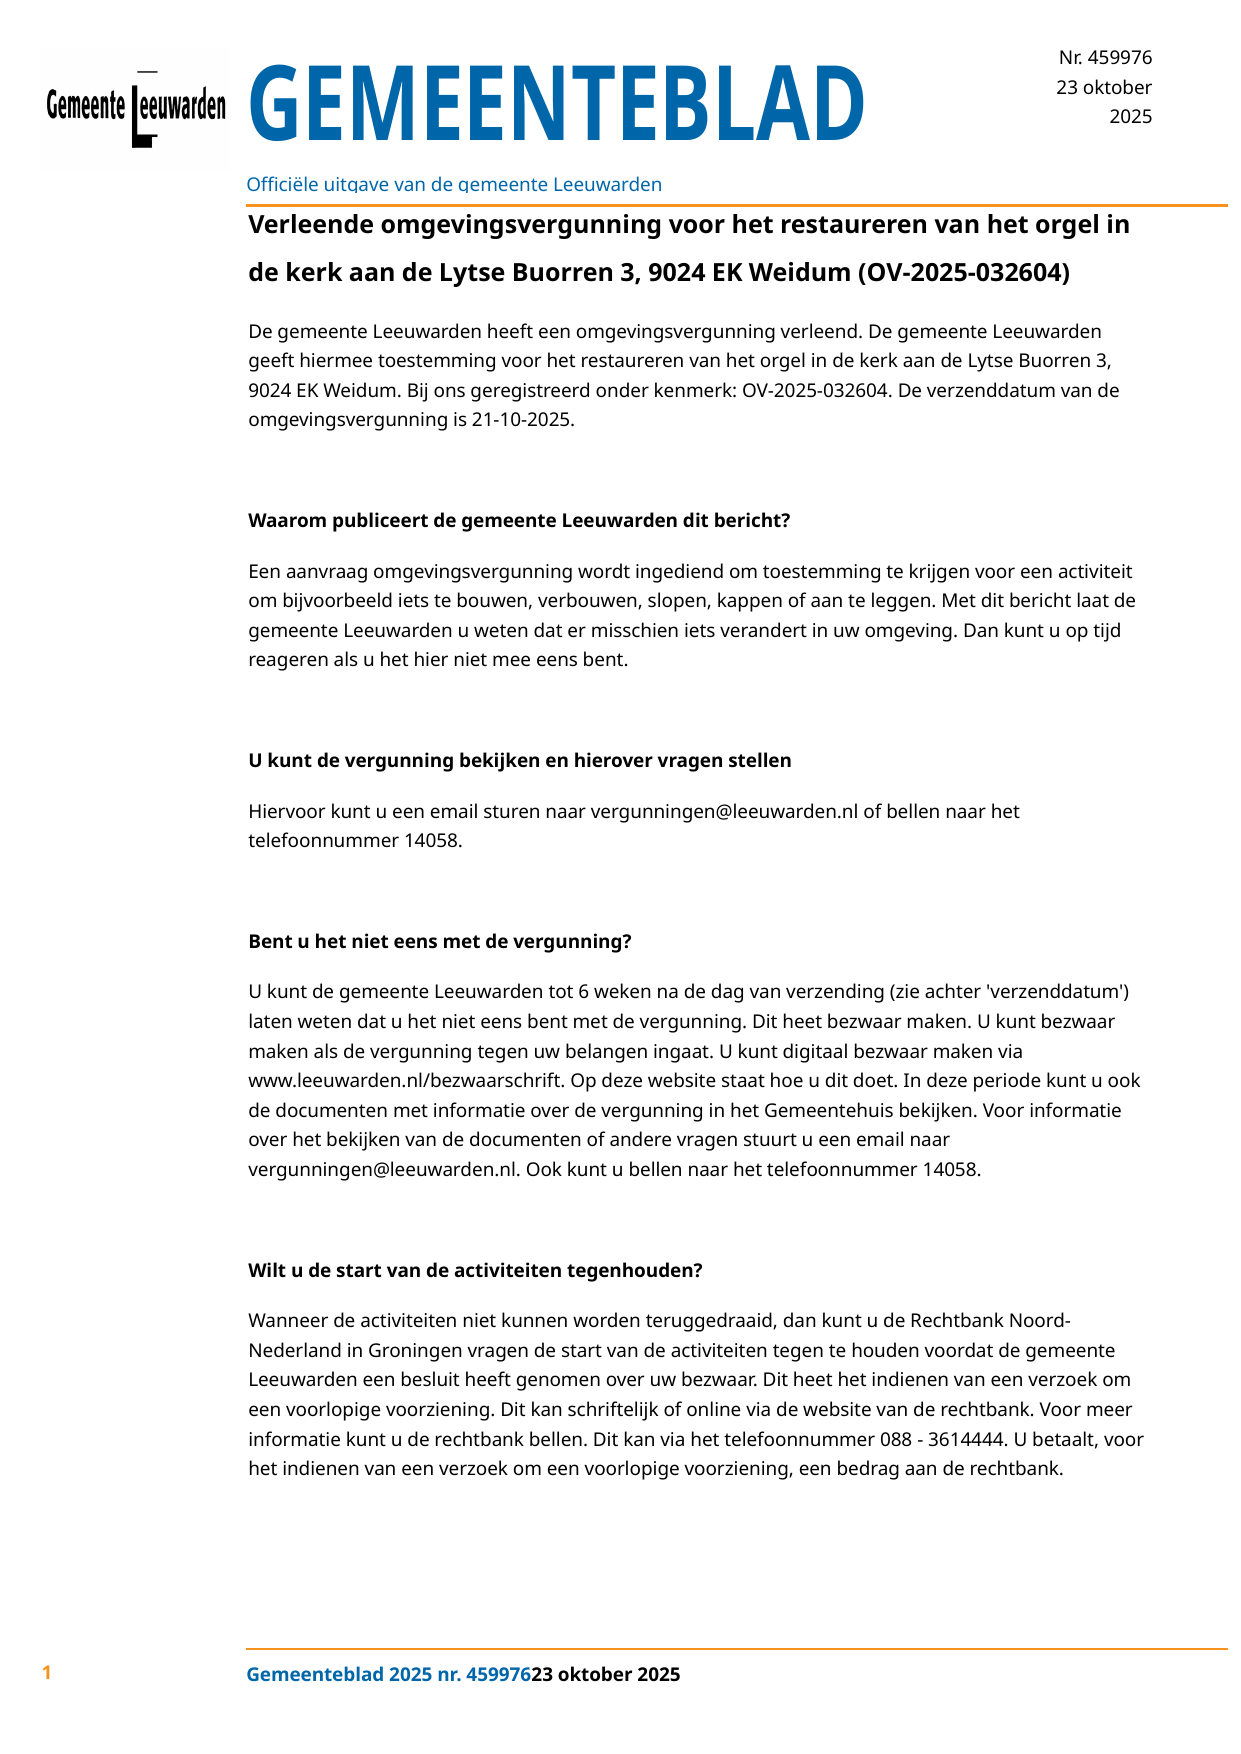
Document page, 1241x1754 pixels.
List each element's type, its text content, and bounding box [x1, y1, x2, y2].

text Wanneer de activiteiten niet kunnen worden teruggedraaid, dan kunt u de Rechtbank Noord-Nederland in Groningen vragen de start van de activiteiten tegen te houden voordat de gemeente Leeuwarden een besluit heeft genomen over uw bezwaar. Dit heet het indienen van een verzoek om een voorlopige voorziening. Dit kan schriftelijk of online via de website van de rechtbank. Voor meer informatie kunt u de rechtbank bellen. Dit kan via het telefoonnummer 088 - 3614444. U betaalt, voor het indienen van een verzoek om een voorlopige voorziening, een bedrag aan de rechtbank. [248, 1307, 1152, 1481]
text Bent u het niet eens met de vergunning? [248, 928, 1152, 954]
text De gemeente Leeuwarden heeft een omgevingsvergunning verleend. De gemeente Leeuwarden geeft hiermee toestemming voor het restaureren van het orgel in de kerk aan de Lytse Buorren 3, 9024 EK Weidum. Bij ons geregistreerd onder kenmerk: OV-2025-032604. De verzenddatum van de omgevingsvergunning is 21-10-2025. [248, 318, 1152, 432]
text Waarom publiceert de gemeente Leeuwarden dit bericht? [248, 507, 1152, 533]
text Hiervoor kunt u een email sturen naar vergunningen@leeuwarden.nl of bellen naar het telefoonnummer 14058. [248, 798, 1152, 853]
text Wilt u de start van de activiteiten tegenhouden? [248, 1257, 1152, 1283]
text Een aanvraag omgevingsvergunning wordt ingediend om toestemming te krijgen voor een activiteit om bijvoorbeeld iets te bouwen, verbouwen, slopen, kappen of aan te leggen. Met dit bericht laat de gemeente Leeuwarden u weten dat er misschien iets verandert in uw omgeving. Dan kunt u op tijd reageren als u het hier niet mee eens bent. [248, 558, 1152, 672]
text U kunt de gemeente Leeuwarden tot 6 weken na de dag van verzending (zie achter 'verzenddatum') laten weten dat u het niet eens bent met de vergunning. Dit heet bezwaar maken. U kunt bezwaar maken als de vergunning tegen uw belangen ingaat. U kunt digitaal bezwaar maken via www.leeuwarden.nl/bezwaarschrift. Op deze website staat hoe u dit doet. In deze periode kunt u ook de documenten met informatie over de vergunning in het Gemeentehuis bekijken. Voor informatie over het bekijken van de documenten of andere vragen stuurt u een email naar vergunningen@leeuwarden.nl. Ook kunt u bellen naar het telefoonnummer 14058. [248, 979, 1152, 1182]
text Verleende omgevingsvergunning voor het restaureren van het orgel in de kerk aan de Lytse Buorren 3, 9024 EK Weidum (OV-2025-032604) [248, 207, 1152, 288]
picture [41, 47, 231, 172]
text U kunt de vergunning bekijken en hierover vragen stellen [248, 747, 1152, 773]
